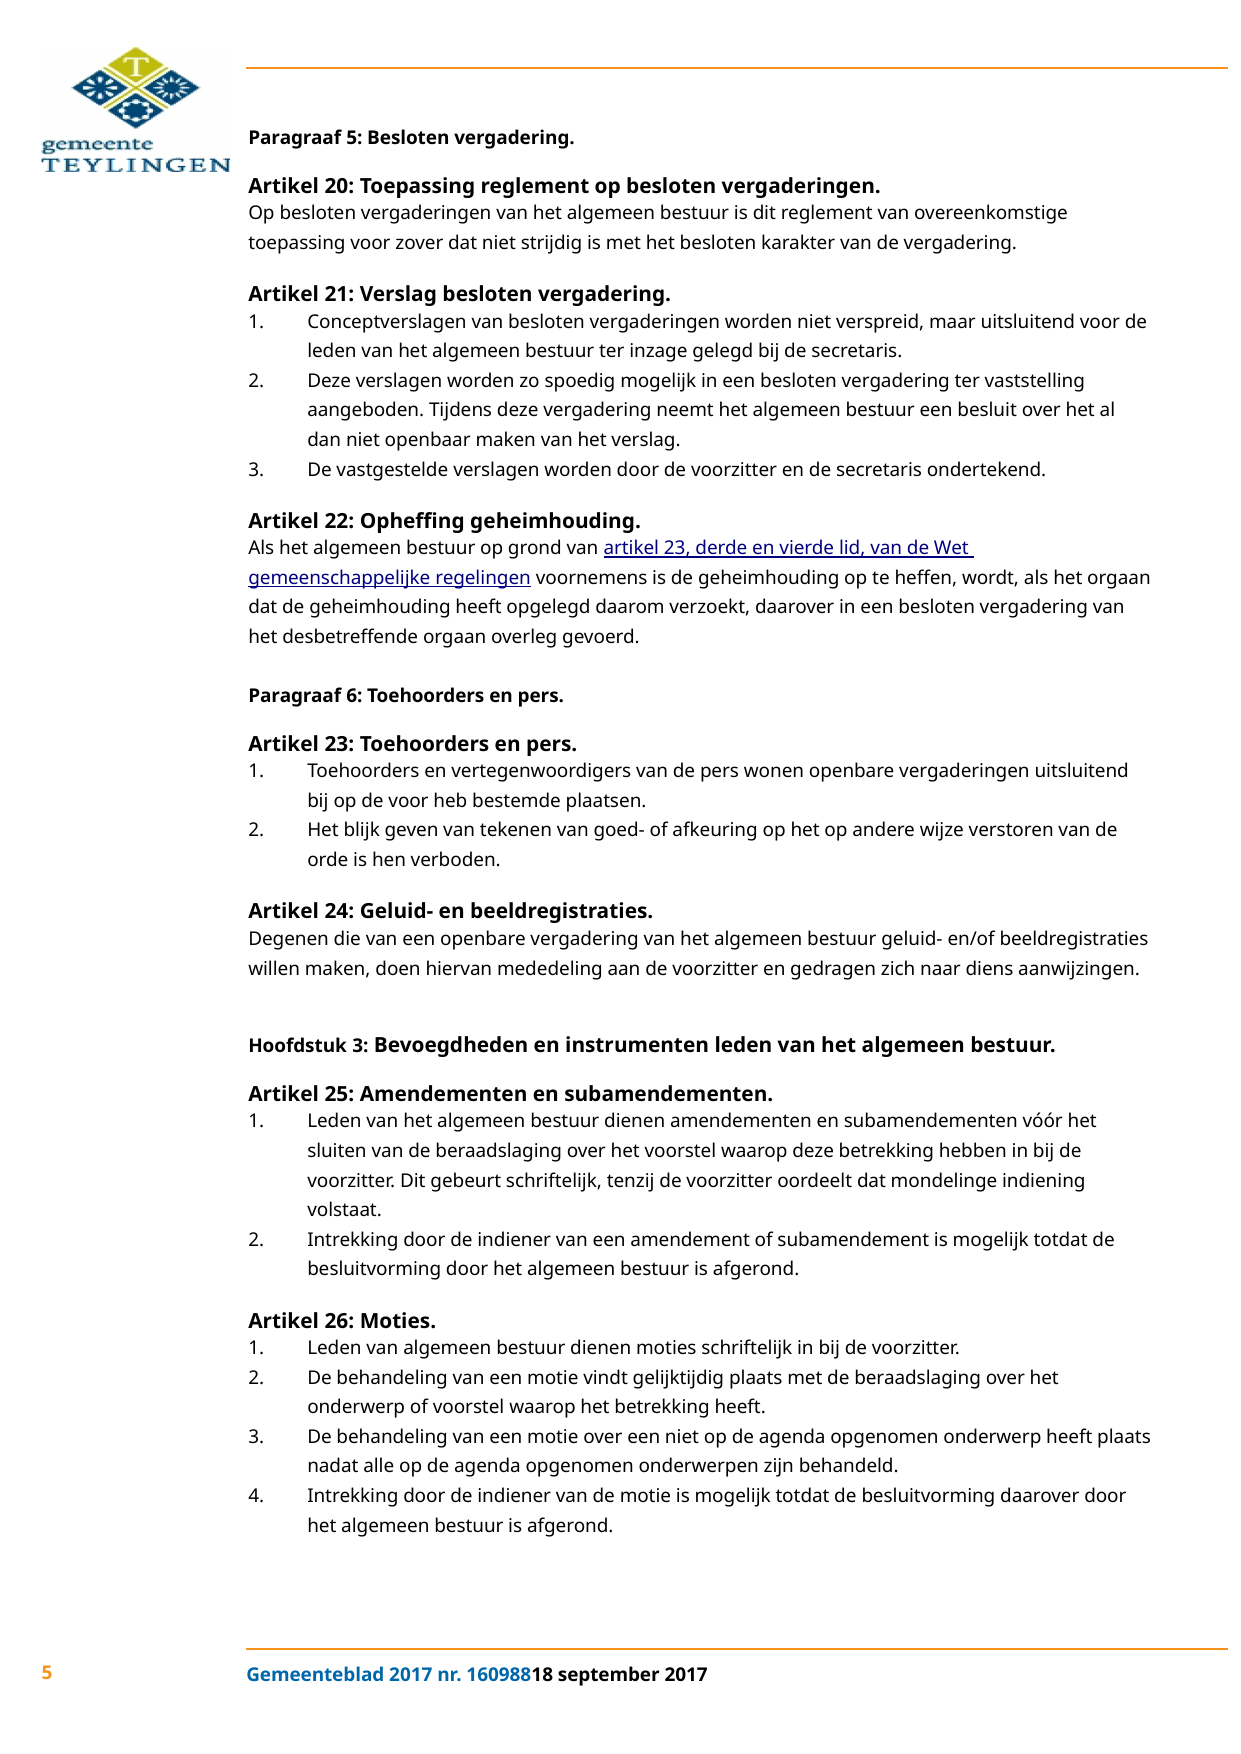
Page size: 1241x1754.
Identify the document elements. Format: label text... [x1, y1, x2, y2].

list Leden van het algemeen bestuur dienen amendementen en subamendementen vóór het sluiten van de beraadslaging over het voorstel waarop deze betrekking hebben in bij de voorzitter. Dit gebeurt schriftelijk, tenzij de voorzitter oordeelt dat mondelinge indiening volstaat. [248, 1108, 1152, 1222]
text Als het algemeen bestuur op grond van artikel 23, derde en vierde lid, van de Wet gemeenschappelijke regelingen voornemens is de geheimhouding op te heffen, wordt, als het orgaan dat de geheimhouding heeft opgelegd daarom verzoekt, daarover in een besloten vergadering van het desbetreffende orgaan overleg gevoerd. [248, 534, 1152, 649]
text Artikel 22: Opheffing geheimhouding. [248, 506, 1152, 534]
text Degenen die van een openbare vergadering van het algemeen bestuur geluid- en/of beeldregistraties willen maken, doen hiervan mededeling aan de voorzitter en gedragen zich naar diens aanwijzingen. [248, 925, 1152, 980]
list De vastgestelde verslagen worden door de voorzitter en de secretaris ondertekend. [248, 456, 1152, 481]
text Hoofdstuk 3: Bevoegdheden en instrumenten leden van het algemeen bestuur. [248, 1030, 1152, 1058]
picture [41, 47, 231, 172]
text Paragraaf 6: Toehoorders en pers. [248, 682, 1152, 708]
text Op besloten vergaderingen van het algemeen bestuur is dit reglement van overeenkomstige toepassing voor zover dat niet strijdig is met het besloten karakter van de vergadering. [248, 199, 1152, 255]
text Paragraaf 5: Besloten vergadering. [248, 124, 1152, 150]
text Artikel 21: Verslag besloten vergadering. [248, 279, 1152, 308]
list Leden van algemeen bestuur dienen moties schriftelijk in bij de voorzitter. [248, 1334, 1152, 1360]
list De behandeling van een motie over een niet op de agenda opgenomen onderwerp heeft plaats nadat alle op de agenda opgenomen onderwerpen zijn behandeld. [248, 1423, 1152, 1478]
list Intrekking door de indiener van een amendement of subamendement is mogelijk totdat de besluitvorming door het algemeen bestuur is afgerond. [248, 1226, 1152, 1281]
list Intrekking door de indiener van de motie is mogelijk totdat de besluitvorming daarover door het algemeen bestuur is afgerond. [248, 1482, 1152, 1538]
list Het blijk geven van tekenen van goed- of afkeuring op het op andere wijze verstoren van de orde is hen verboden. [248, 817, 1152, 872]
text Artikel 26: Moties. [248, 1306, 1152, 1334]
text Artikel 25: Amendementen en subamendementen. [248, 1079, 1152, 1108]
list Conceptverslagen van besloten vergaderingen worden niet verspreid, maar uitsluitend voor de leden van het algemeen bestuur ter inzage gelegd bij de secretaris. [248, 308, 1152, 363]
text Artikel 24: Geluid- en beeldregistraties. [248, 897, 1152, 925]
text Artikel 20: Toepassing reglement op besloten vergaderingen. [248, 171, 1152, 199]
list Deze verslagen worden zo spoedig mogelijk in een besloten vergadering ter vaststelling aangeboden. Tijdens deze vergadering neemt het algemeen bestuur een besluit over het al dan niet openbaar maken van het verslag. [248, 367, 1152, 452]
text Artikel 23: Toehoorders en pers. [248, 729, 1152, 757]
list De behandeling van een motie vindt gelijktijdig plaats met de beraadslaging over het onderwerp of voorstel waarop het betrekking heeft. [248, 1364, 1152, 1419]
list Toehoorders en vertegenwoordigers van de pers wonen openbare vergaderingen uitsluitend bij op de voor heb bestemde plaatsen. [248, 757, 1152, 813]
